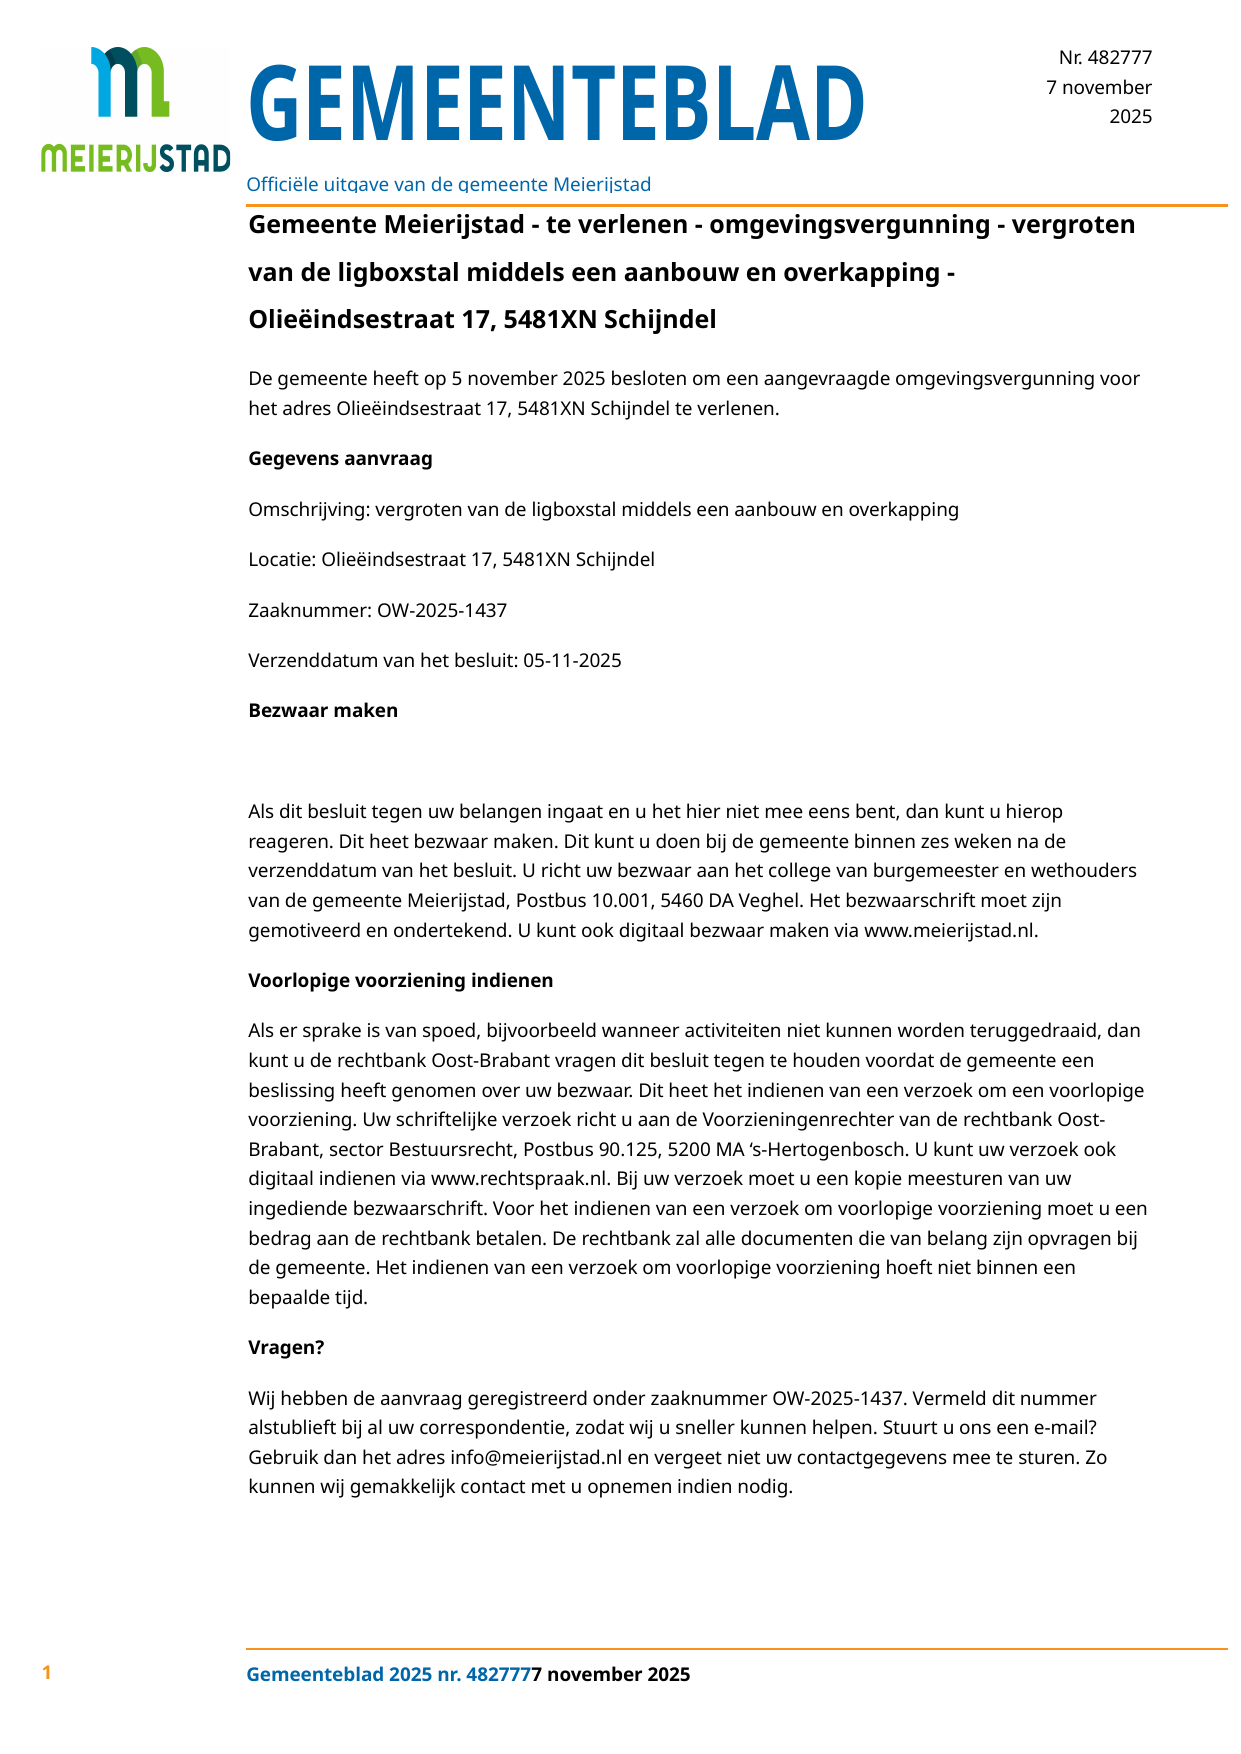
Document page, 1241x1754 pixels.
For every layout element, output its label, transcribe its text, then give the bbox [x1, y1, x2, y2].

text Bezwaar maken [248, 698, 1152, 723]
text Als dit besluit tegen uw belangen ingaat en u het hier niet mee eens bent, dan kunt u hierop reageren. Dit heet bezwaar maken. Dit kunt u doen bij de gemeente binnen zes weken na de verzenddatum van het besluit. U richt uw bezwaar aan het college van burgemeester en wethouders van de gemeente Meierijstad, Postbus 10.001, 5460 DA Veghel. Het bezwaarschrift moet zijn gemotiveerd en ondertekend. U kunt ook digitaal bezwaar maken via www.meierijstad.nl. [248, 798, 1152, 942]
text Omschrijving: vergroten van de ligboxstal middels een aanbouw en overkapping [248, 496, 1152, 522]
text De gemeente heeft op 5 november 2025 besloten om een aangevraagde omgevingsvergunning voor het adres Olieëindsestraat 17, 5481XN Schijndel te verlenen. [248, 366, 1152, 421]
picture [41, 47, 231, 172]
text Voorlopige voorziening indienen [248, 967, 1152, 993]
text Als er sprake is van spoed, bijvoorbeeld wanneer activiteiten niet kunnen worden teruggedraaid, dan kunt u de rechtbank Oost-Brabant vragen dit besluit tegen te houden voordat de gemeente een beslissing heeft genomen over uw bezwaar. Dit heet het indienen van een verzoek om een voorlopige voorziening. Uw schriftelijke verzoek richt u aan de Voorzieningenrechter van de rechtbank Oost-Brabant, sector Bestuursrecht, Postbus 90.125, 5200 MA ‘s-Hertogenbosch. U kunt uw verzoek ook digitaal indienen via www.rechtspraak.nl. Bij uw verzoek moet u een kopie meesturen van uw ingediende bezwaarschrift. Voor het indienen van een verzoek om voorlopige voorziening moet u een bedrag aan de rechtbank betalen. De rechtbank zal alle documenten die van belang zijn opvragen bij de gemeente. Het indienen van een verzoek om voorlopige voorziening hoeft niet binnen een bepaalde tijd. [248, 1018, 1152, 1309]
text Wij hebben de aanvraag geregistreerd onder zaaknummer OW-2025-1437. Vermeld dit nummer alstublieft bij al uw correspondentie, zodat wij u sneller kunnen helpen. Stuurt u ons een e-mail? Gebruik dan het adres info@meierijstad.nl en vergeet niet uw contactgegevens mee te sturen. Zo kunnen wij gemakkelijk contact met u opnemen indien nodig. [248, 1385, 1152, 1499]
text Locatie: Olieëindsestraat 17, 5481XN Schijndel [248, 546, 1152, 572]
text Verzenddatum van het besluit: 05-11-2025 [248, 647, 1152, 673]
text Gegevens aanvraag [248, 446, 1152, 471]
text Zaaknummer: OW-2025-1437 [248, 597, 1152, 622]
text Vragen? [248, 1334, 1152, 1360]
text Gemeente Meierijstad - te verlenen - omgevingsvergunning - vergroten van de ligboxstal middels een aanbouw en overkapping - Olieëindsestraat 17, 5481XN Schijndel [248, 207, 1152, 336]
